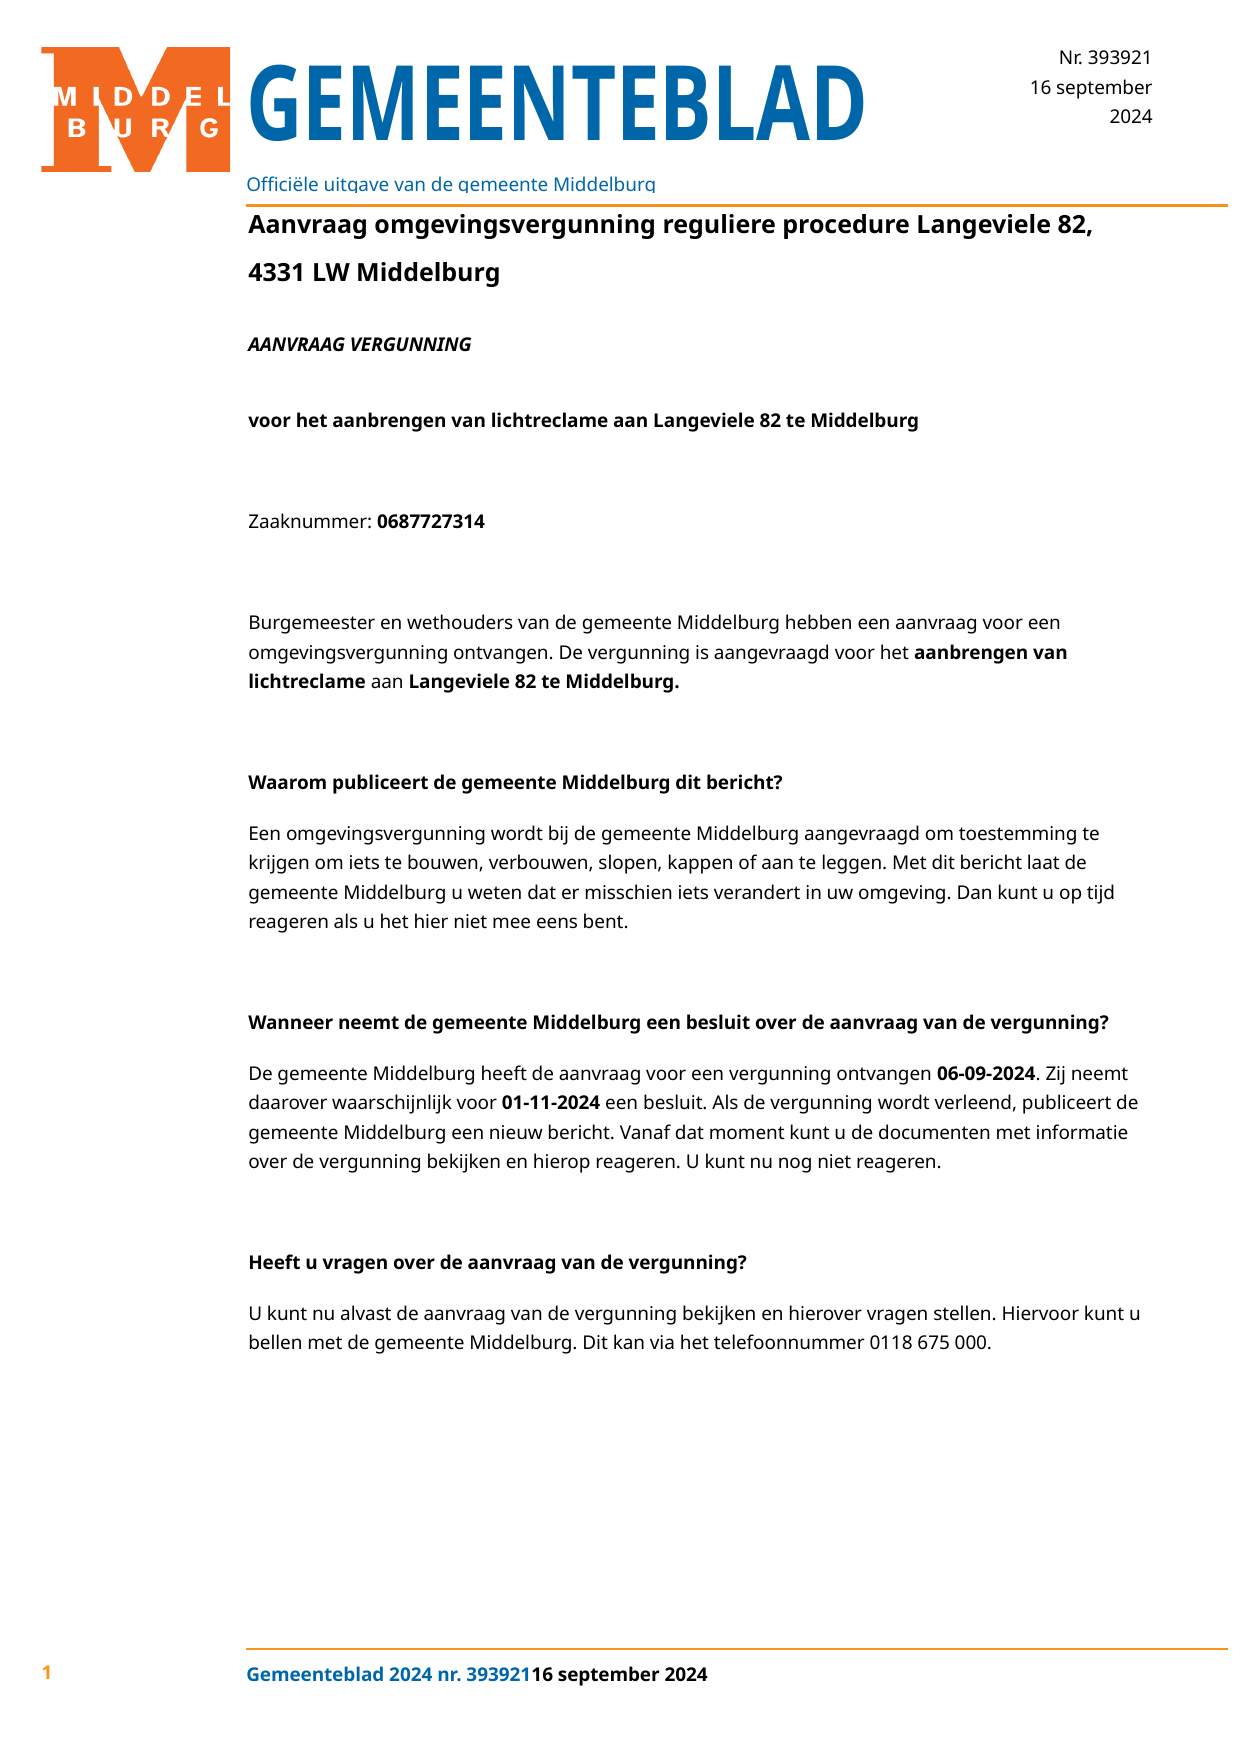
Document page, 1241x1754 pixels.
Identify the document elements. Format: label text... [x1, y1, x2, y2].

text Heeft u vragen over de aanvraag van de vergunning? [248, 1249, 1152, 1275]
text Waarom publiceert de gemeente Middelburg dit bericht? [248, 769, 1152, 795]
text voor het aanbrengen van lichtreclame aan Langeviele 82 te Middelburg [248, 408, 1152, 433]
text AANVRAAG VERGUNNING [248, 331, 1152, 357]
text Burgemeester en wethouders van de gemeente Middelburg hebben een aanvraag voor een omgevingsvergunning ontvangen. De vergunning is aangevraagd voor het aanbrengen van lichtreclame aan Langeviele 82 te Middelburg. [248, 609, 1152, 694]
text Zaaknummer: 0687727314 [248, 508, 1152, 534]
text Aanvraag omgevingsvergunning reguliere procedure Langeviele 82, 4331 LW Middelburg [248, 207, 1152, 288]
text De gemeente Middelburg heeft de aanvraag voor een vergunning ontvangen 06-09-2024. Zij neemt daarover waarschijnlijk voor 01-11-2024 een besluit. Als de vergunning wordt verleend, publiceert de gemeente Middelburg een nieuw bericht. Vanaf dat moment kunt u de documenten met informatie over de vergunning bekijken en hierop reageren. U kunt nu nog niet reageren. [248, 1060, 1152, 1174]
picture [41, 47, 231, 172]
text U kunt nu alvast de aanvraag van de vergunning bekijken en hierover vragen stellen. Hiervoor kunt u bellen met de gemeente Middelburg. Dit kan via het telefoonnummer 0118 675 000. [248, 1300, 1152, 1355]
text Een omgevingsvergunning wordt bij de gemeente Middelburg aangevraagd om toestemming te krijgen om iets te bouwen, verbouwen, slopen, kappen of aan te leggen. Met dit bericht laat de gemeente Middelburg u weten dat er misschien iets verandert in uw omgeving. Dan kunt u op tijd reageren als u het hier niet mee eens bent. [248, 820, 1152, 934]
text Wanneer neemt de gemeente Middelburg een besluit over de aanvraag van de vergunning? [248, 1009, 1152, 1035]
